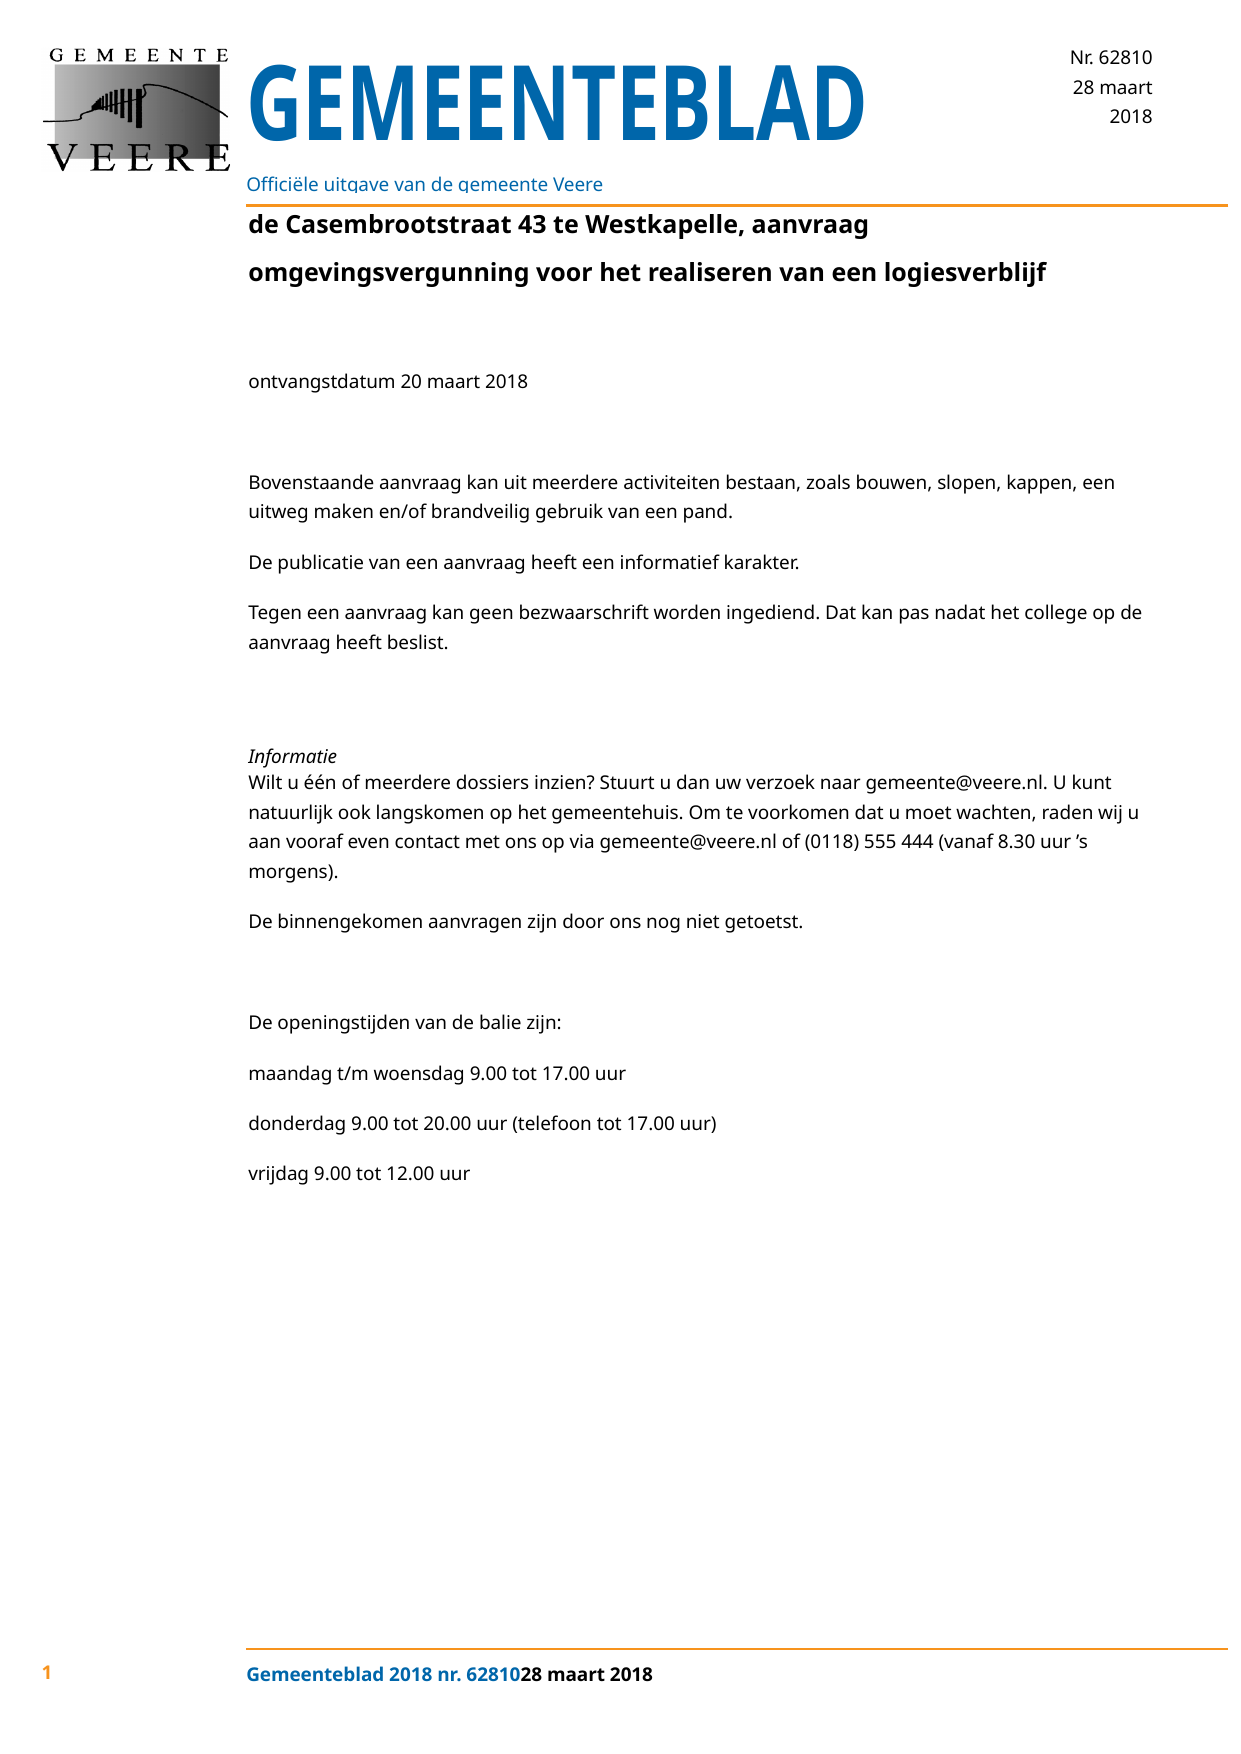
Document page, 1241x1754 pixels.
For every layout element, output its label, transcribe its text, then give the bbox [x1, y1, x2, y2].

text Wilt u één of meerdere dossiers inzien? Stuurt u dan uw verzoek naar gemeente@veere.nl. U kunt natuurlijk ook langskomen op het gemeentehuis. Om te voorkomen dat u moet wachten, raden wij u aan vooraf even contact met ons op via gemeente@veere.nl of (0118) 555 444 (vanaf 8.30 uur ’s morgens). [248, 769, 1152, 884]
text de Casembrootstraat 43 te Westkapelle, aanvraag omgevingsvergunning voor het realiseren van een logiesverblijf [248, 207, 1152, 288]
text donderdag 9.00 tot 20.00 uur (telefoon tot 17.00 uur) [248, 1110, 1152, 1136]
text De publicatie van een aanvraag heeft een informatief karakter. [248, 549, 1152, 575]
text Informatie [248, 743, 1152, 769]
text De openingstijden van de balie zijn: [248, 1009, 1152, 1035]
text vrijdag 9.00 tot 12.00 uur [248, 1161, 1152, 1186]
text Tegen een aanvraag kan geen bezwaarschrift worden ingediend. Dat kan pas nadat het college op de aanvraag heeft beslist. [248, 599, 1152, 655]
text ontvangstdatum 20 maart 2018 [248, 368, 1152, 394]
picture [41, 47, 231, 172]
text De binnengekomen aanvragen zijn door ons nog niet getoetst. [248, 908, 1152, 934]
text maandag t/m woensdag 9.00 tot 17.00 uur [248, 1060, 1152, 1085]
text Bovenstaande aanvraag kan uit meerdere activiteiten bestaan, zoals bouwen, slopen, kappen, een uitweg maken en/of brandveilig gebruik van een pand. [248, 469, 1152, 524]
